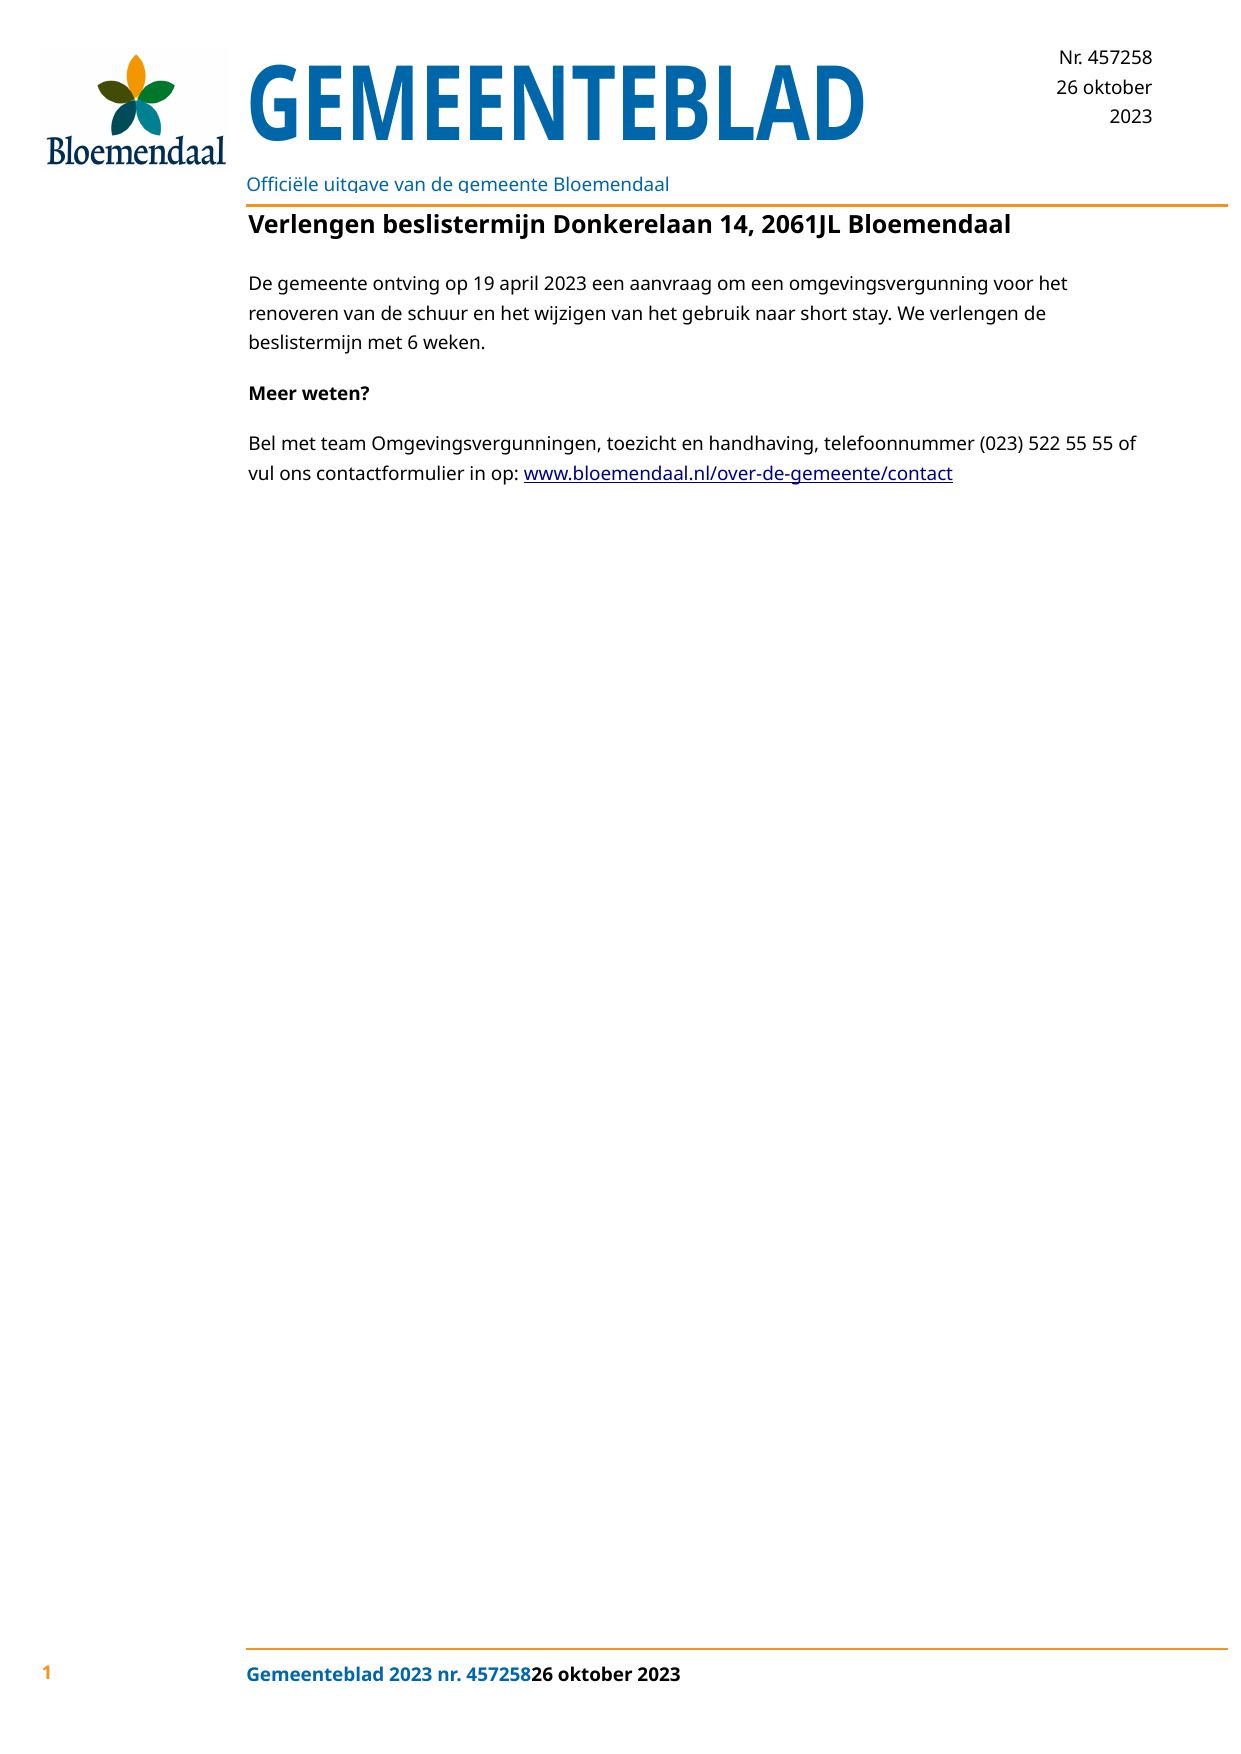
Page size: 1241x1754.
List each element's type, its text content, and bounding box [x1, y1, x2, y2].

text Meer weten? [248, 380, 1152, 406]
picture [41, 47, 231, 172]
text De gemeente ontving op 19 april 2023 een aanvraag om een omgevingsvergunning voor het renoveren van de schuur en het wijzigen van het gebruik naar short stay. We verlengen de beslistermijn met 6 weken. [248, 270, 1152, 355]
text Verlengen beslistermijn Donkerelaan 14, 2061JL Bloemendaal [248, 207, 1152, 241]
text Bel met team Omgevingsvergunningen, toezicht en handhaving, telefoonnummer (023) 522 55 55 of vul ons contactformulier in op: www.bloemendaal.nl/over-de-gemeente/contact [248, 430, 1152, 486]
